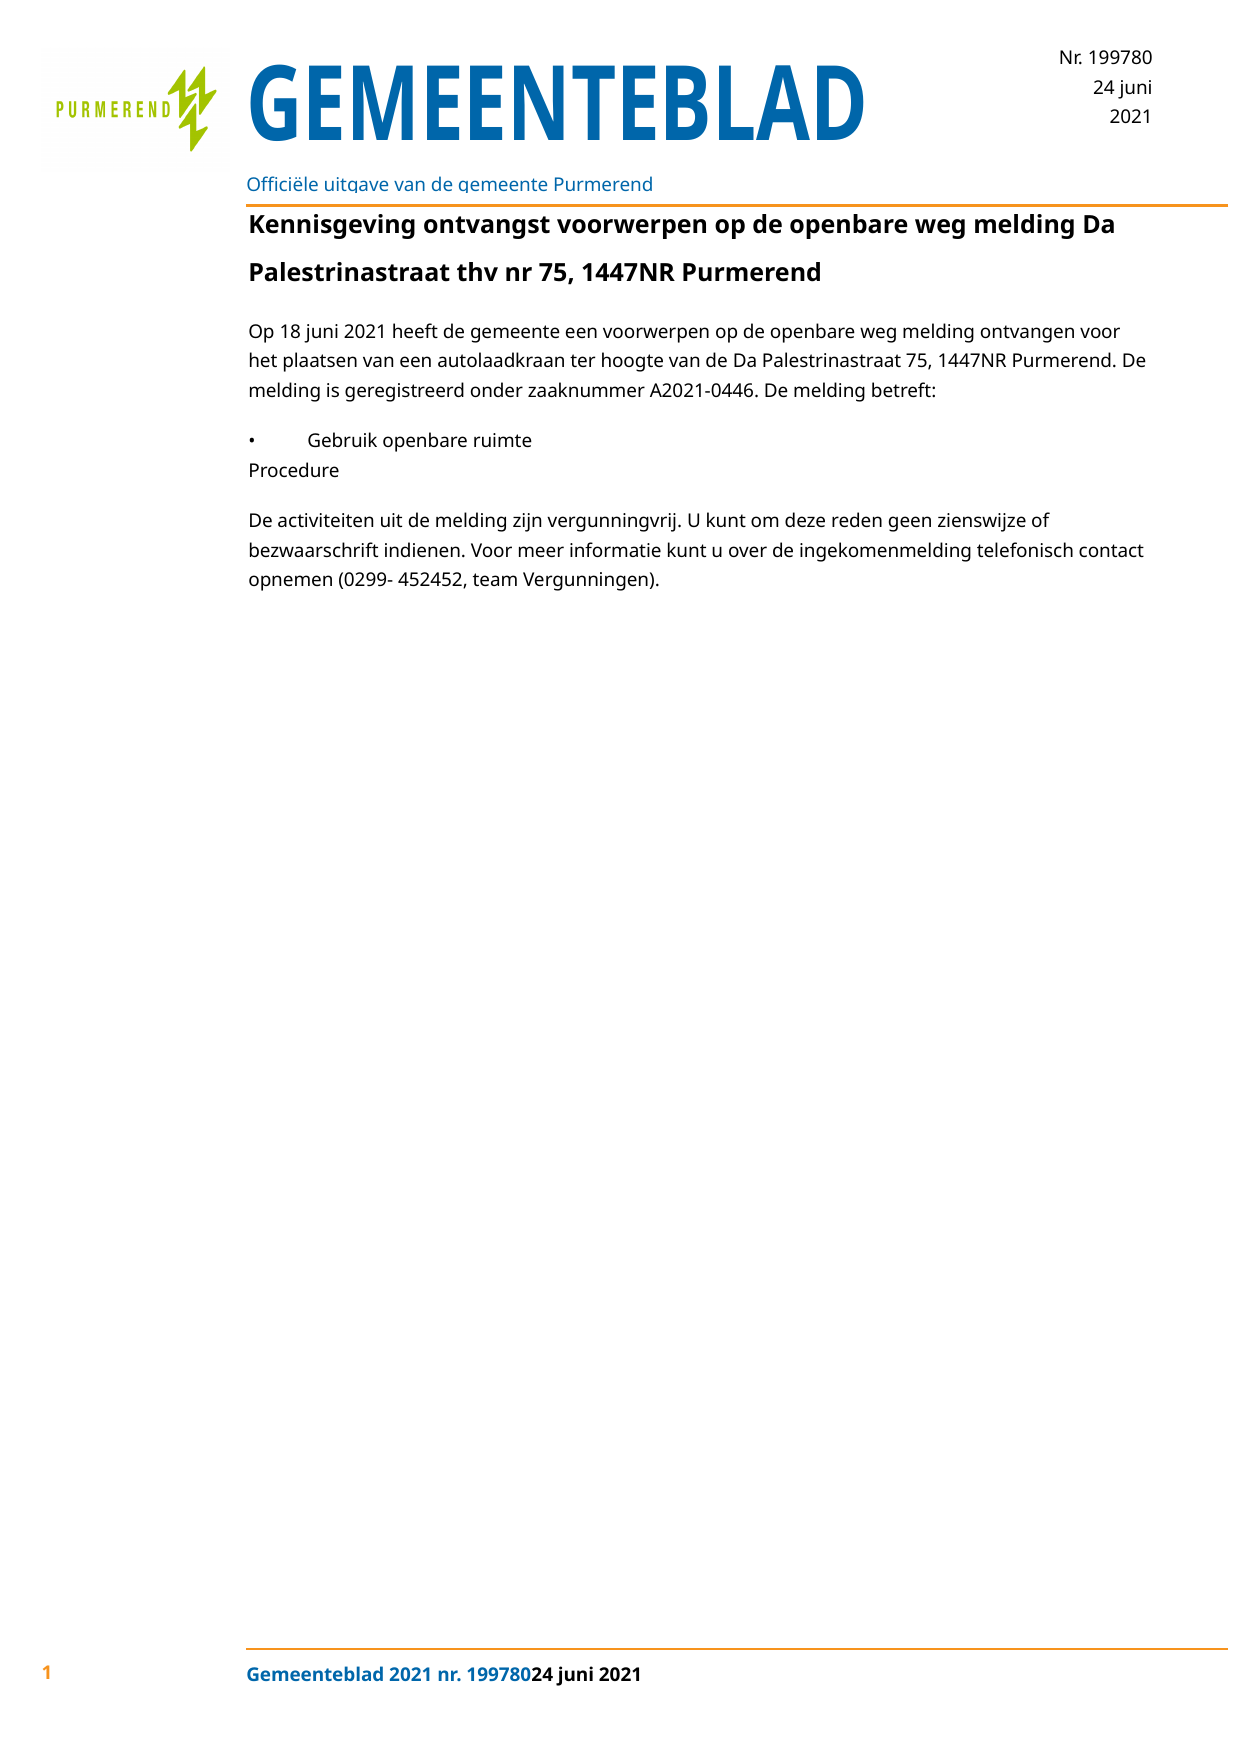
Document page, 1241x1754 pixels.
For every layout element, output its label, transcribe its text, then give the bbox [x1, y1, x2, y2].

list Gebruik openbare ruimte [248, 427, 1152, 453]
text De activiteiten uit de melding zijn vergunningvrij. U kunt om deze reden geen zienswijze of bezwaarschrift indienen. Voor meer informatie kunt u over de ingekomenmelding telefonisch contact opnemen (0299- 452452, team Vergunningen). [248, 507, 1152, 592]
text Procedure [248, 457, 1152, 483]
text Kennisgeving ontvangst voorwerpen op de openbare weg melding Da Palestrinastraat thv nr 75, 1447NR Purmerend [248, 207, 1152, 288]
picture [41, 47, 231, 172]
text Op 18 juni 2021 heeft de gemeente een voorwerpen op de openbare weg melding ontvangen voor het plaatsen van een autolaadkraan ter hoogte van de Da Palestrinastraat 75, 1447NR Purmerend. De melding is geregistreerd onder zaaknummer A2021-0446. De melding betreft: [248, 318, 1152, 403]
